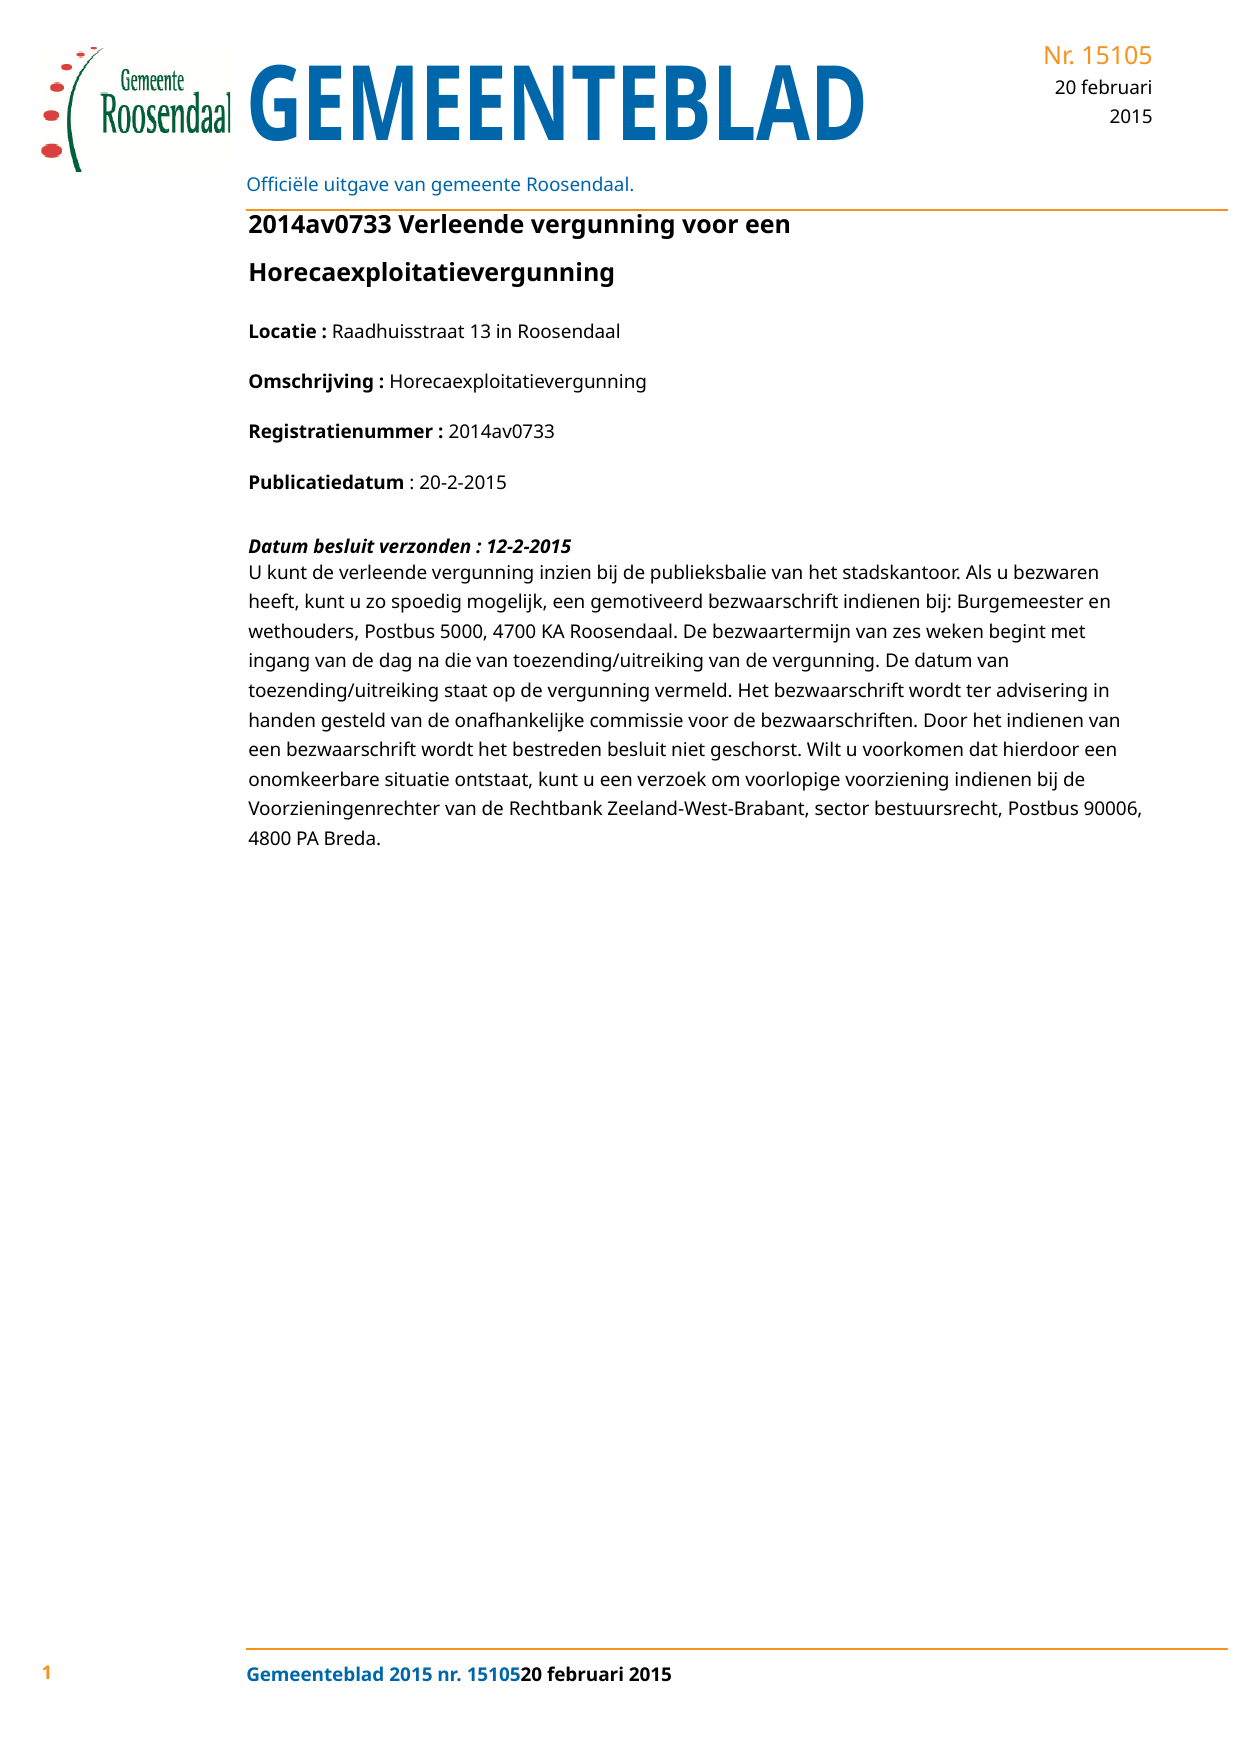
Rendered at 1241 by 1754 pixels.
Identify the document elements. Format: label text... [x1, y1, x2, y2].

text Registratienummer : 2014av0733 [248, 419, 1152, 444]
text Publicatiedatum : 20-2-2015 [248, 469, 1152, 495]
picture [41, 47, 231, 172]
text Datum besluit verzonden : 12-2-2015 [248, 533, 1152, 559]
text Omschrijving : Horecaexploitatievergunning [248, 368, 1152, 394]
text Locatie : Raadhuisstraat 13 in Roosendaal [248, 318, 1152, 344]
text U kunt de verleende vergunning inzien bij de publieksbalie van het stadskantoor. Als u bezwaren heeft, kunt u zo spoedig mogelijk, een gemotiveerd bezwaarschrift indienen bij: Burgemeester en wethouders, Postbus 5000, 4700 KA Roosendaal. De bezwaartermijn van zes weken begint met ingang van de dag na die van toezending/uitreiking van de vergunning. De datum van toezending/uitreiking staat op de vergunning vermeld. Het bezwaarschrift wordt ter advisering in handen gesteld van de onafhankelijke commissie voor de bezwaarschriften. Door het indienen van een bezwaarschrift wordt het bestreden besluit niet geschorst. Wilt u voorkomen dat hierdoor een onomkeerbare situatie ontstaat, kunt u een verzoek om voorlopige voorziening indienen bij de Voorzieningenrechter van de Rechtbank Zeeland-West-Brabant, sector bestuursrecht, Postbus 90006, 4800 PA Breda. [248, 559, 1152, 851]
text 2014av0733 Verleende vergunning voor een Horecaexploitatievergunning [248, 211, 1152, 288]
